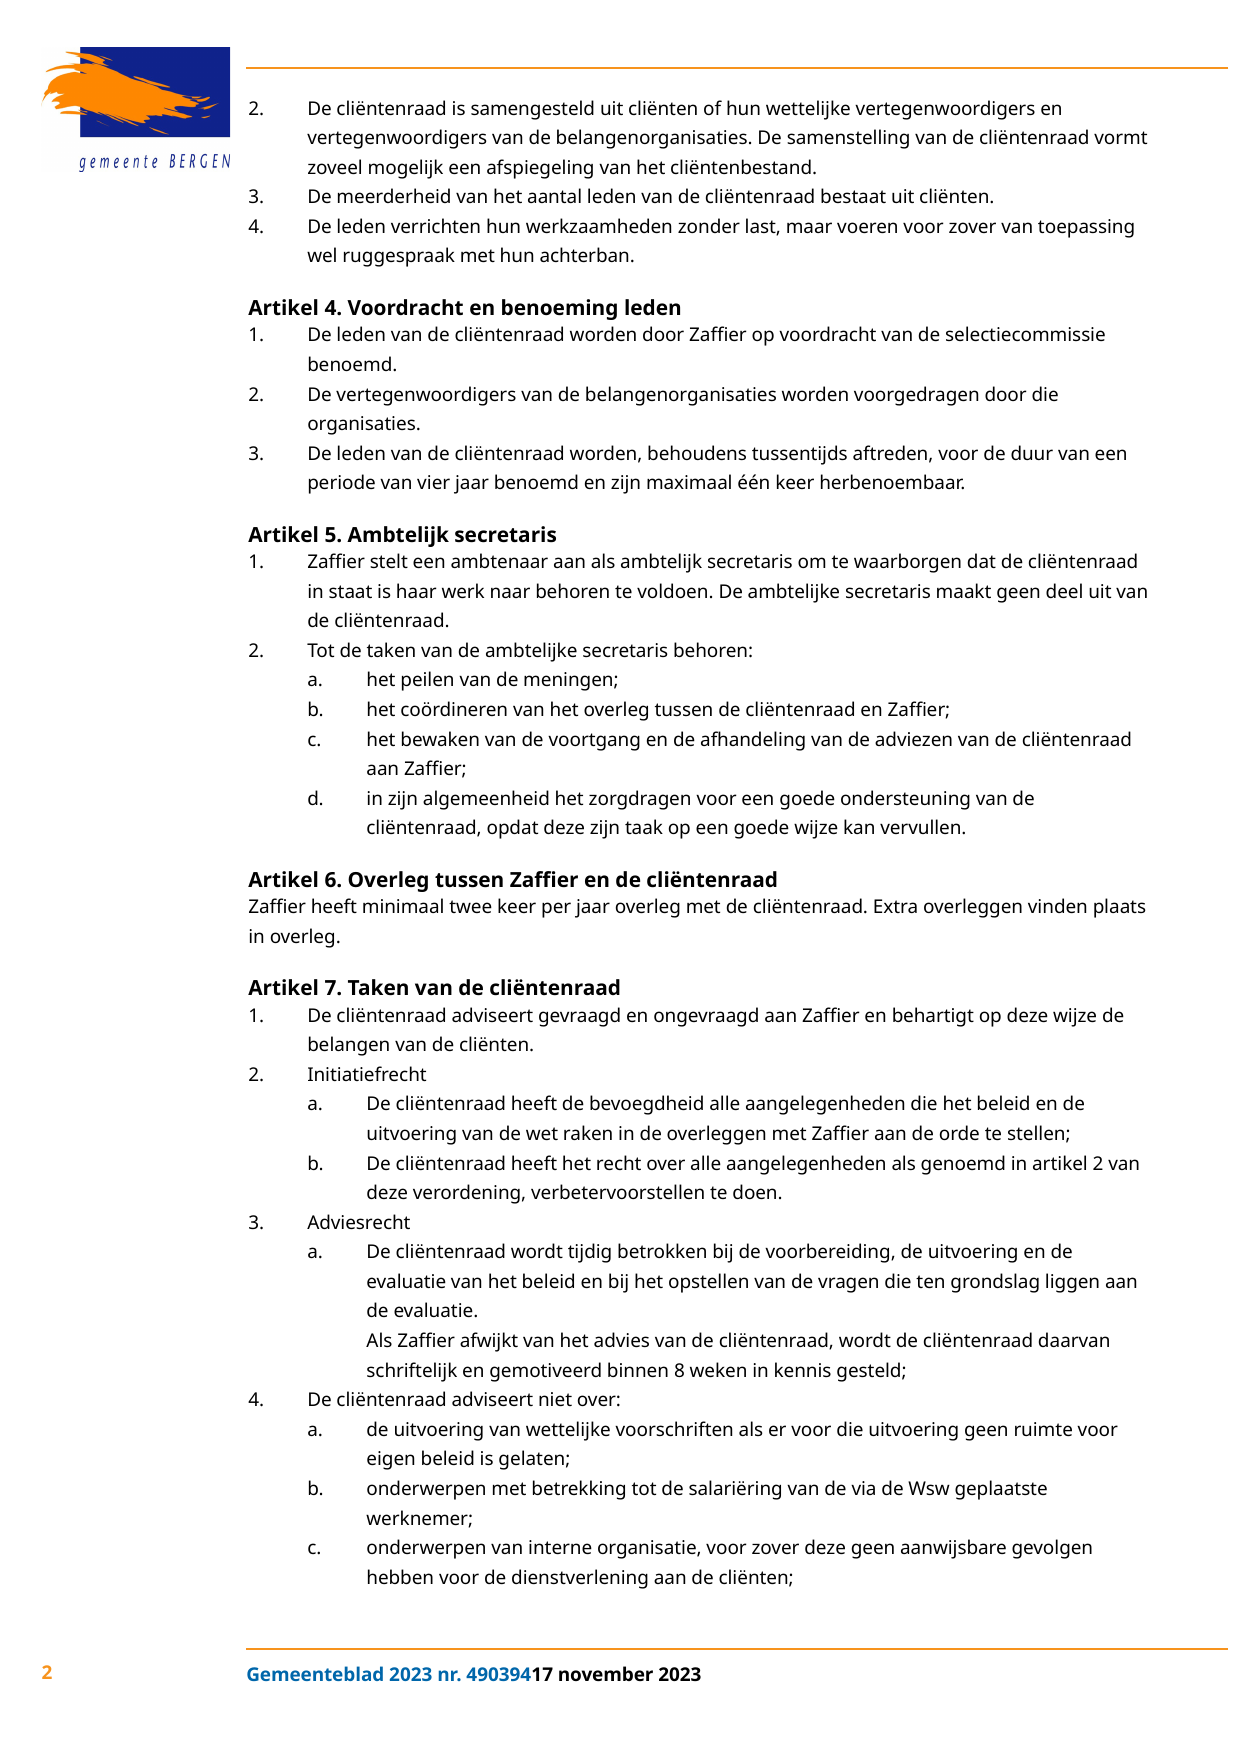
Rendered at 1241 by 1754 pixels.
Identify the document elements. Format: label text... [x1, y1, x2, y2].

list in zijn algemeenheid het zorgdragen voor een goede ondersteuning van de cliëntenraad, opdat deze zijn taak op een goede wijze kan vervullen. [307, 785, 1152, 840]
list de uitvoering van wettelijke voorschriften als er voor die uitvoering geen ruimte voor eigen beleid is gelaten; [307, 1416, 1152, 1471]
list Zaffier stelt een ambtenaar aan als ambtelijk secretaris om te waarborgen dat de cliëntenraad in staat is haar werk naar behoren te voldoen. De ambtelijke secretaris maakt geen deel uit van de cliëntenraad. [248, 548, 1152, 633]
text Artikel 5. Ambtelijk secretaris [248, 520, 1152, 548]
list De cliëntenraad adviseert gevraagd en ongevraagd aan Zaffier en behartigt op deze wijze de belangen van de cliënten. [248, 1002, 1152, 1057]
list De vertegenwoordigers van de belangenorganisaties worden voorgedragen door die organisaties. [248, 381, 1152, 436]
list het coördineren van het overleg tussen de cliëntenraad en Zaffier; [307, 696, 1152, 722]
list De cliëntenraad heeft het recht over alle aangelegenheden als genoemd in artikel 2 van deze verordening, verbetervoorstellen te doen. [307, 1150, 1152, 1205]
list De cliëntenraad wordt tijdig betrokken bij de voorbereiding, de uitvoering en de evaluatie van het beleid en bij het opstellen van de vragen die ten grondslag liggen aan de evaluatie. [307, 1238, 1152, 1323]
list het peilen van de meningen; [307, 667, 1152, 692]
list De cliëntenraad is samengesteld uit cliënten of hun wettelijke vertegenwoordigers en vertegenwoordigers van de belangenorganisaties. De samenstelling van de cliëntenraad vormt zoveel mogelijk een afspiegeling van het cliëntenbestand. [248, 95, 1152, 180]
text Artikel 4. Voordracht en benoeming leden [248, 293, 1152, 322]
text Zaffier heeft minimaal twee keer per jaar overleg met de cliëntenraad. Extra overleggen vinden plaats in overleg. [248, 893, 1152, 949]
list het bewaken van de voortgang en de afhandeling van de adviezen van de cliëntenraad aan Zaffier; [307, 726, 1152, 781]
list De leden van de cliëntenraad worden door Zaffier op voordracht van de selectiecommissie benoemd. [248, 322, 1152, 377]
list Adviesrecht [248, 1209, 1152, 1235]
list Initiatiefrecht [248, 1061, 1152, 1087]
list De meerderheid van het aantal leden van de cliëntenraad bestaat uit cliënten. [248, 183, 1152, 209]
list De leden verrichten hun werkzaamheden zonder last, maar voeren voor zover van toepassing wel ruggespraak met hun achterban. [248, 213, 1152, 268]
picture [41, 47, 231, 172]
list De cliëntenraad adviseert niet over: [248, 1386, 1152, 1412]
text Artikel 6. Overleg tussen Zaffier en de cliëntenraad [248, 865, 1152, 893]
list onderwerpen met betrekking tot de salariëring van de via de Wsw geplaatste werknemer; [307, 1475, 1152, 1531]
text Artikel 7. Taken van de cliëntenraad [248, 973, 1152, 1002]
list Tot de taken van de ambtelijke secretaris behoren: [248, 637, 1152, 663]
list Als Zaffier afwijkt van het advies van de cliëntenraad, wordt de cliëntenraad daarvan schriftelijk en gemotiveerd binnen 8 weken in kennis gesteld; [307, 1327, 1152, 1383]
list De leden van de cliëntenraad worden, behoudens tussentijds aftreden, voor de duur van een periode van vier jaar benoemd en zijn maximaal één keer herbenoembaar. [248, 440, 1152, 495]
list De cliëntenraad heeft de bevoegdheid alle aangelegenheden die het beleid en de uitvoering van de wet raken in de overleggen met Zaffier aan de orde te stellen; [307, 1091, 1152, 1146]
list onderwerpen van interne organisatie, voor zover deze geen aanwijsbare gevolgen hebben voor de dienstverlening aan de cliënten; [307, 1534, 1152, 1590]
